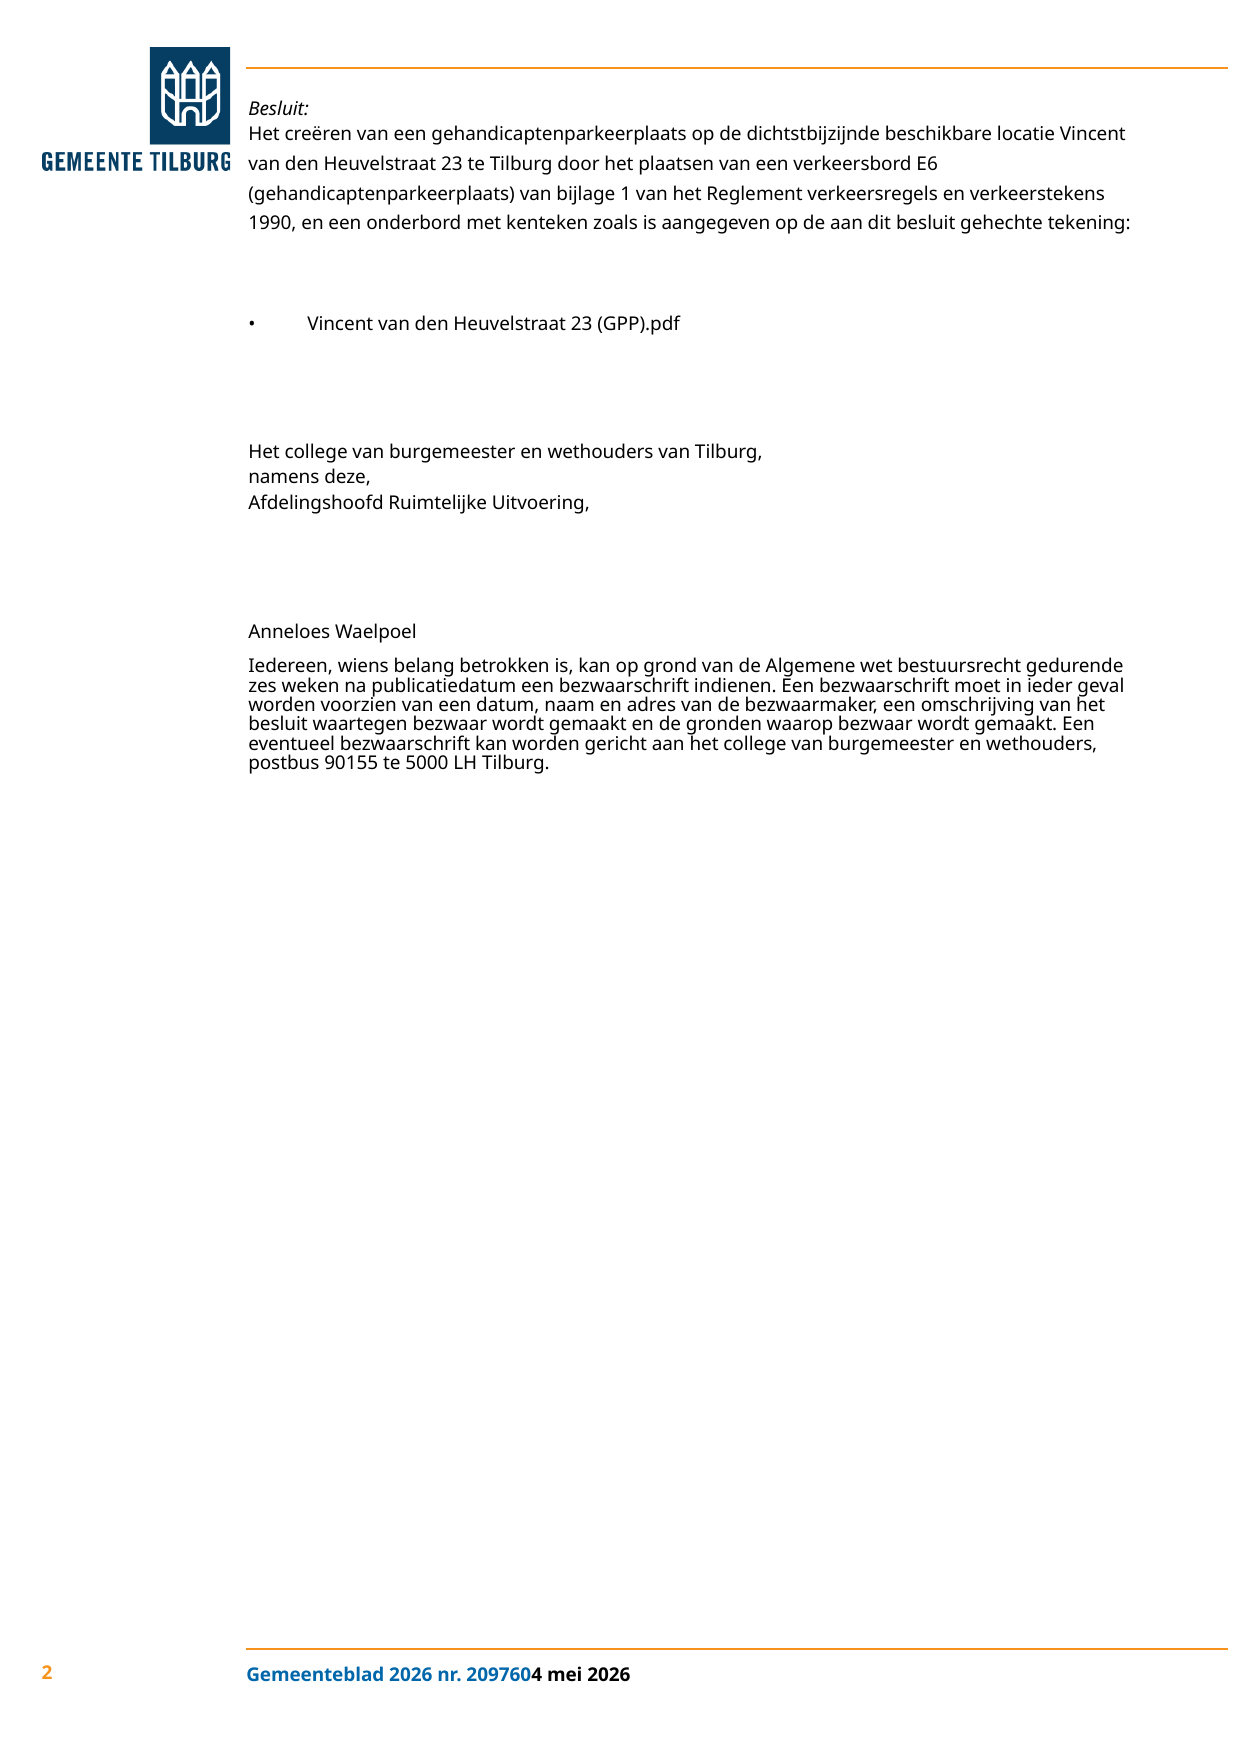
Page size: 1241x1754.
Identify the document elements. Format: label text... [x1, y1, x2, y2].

text Iedereen, wiens belang betrokken is, kan op grond van de Algemene wet bestuursrecht gedurende zes weken na publicatiedatum een bezwaarschrift indienen. Een bezwaarschrift moet in ieder geval worden voorzien van een datum, naam en adres van de bezwaarmaker, een omschrijving van het besluit waartegen bezwaar wordt gemaakt en de gronden waarop bezwaar wordt gemaakt. Een eventueel bezwaarschrift kan worden gericht aan het college van burgemeester en wethouders, postbus 90155 te 5000 LH Tilburg. [248, 657, 1152, 773]
text Anneloes Waelpoel [248, 618, 1152, 644]
picture [41, 47, 231, 172]
list Vincent van den Heuvelstraat 23 (GPP).pdf [248, 310, 1152, 336]
text namens deze, [248, 464, 1152, 489]
text Afdelingshoofd Ruimtelijke Uitvoering, [248, 489, 1152, 515]
text Het creëren van een gehandicaptenparkeerplaats op de dichtstbijzijnde beschikbare locatie Vincent van den Heuvelstraat 23 te Tilburg door het plaatsen van een verkeersbord E6 (gehandicaptenparkeerplaats) van bijlage 1 van het Reglement verkeersregels en verkeerstekens 1990, en een onderbord met kenteken zoals is aangegeven op de aan dit besluit gehechte tekening: [248, 121, 1152, 235]
text Het college van burgemeester en wethouders van Tilburg, [248, 438, 1152, 464]
text Besluit: [248, 95, 1152, 121]
